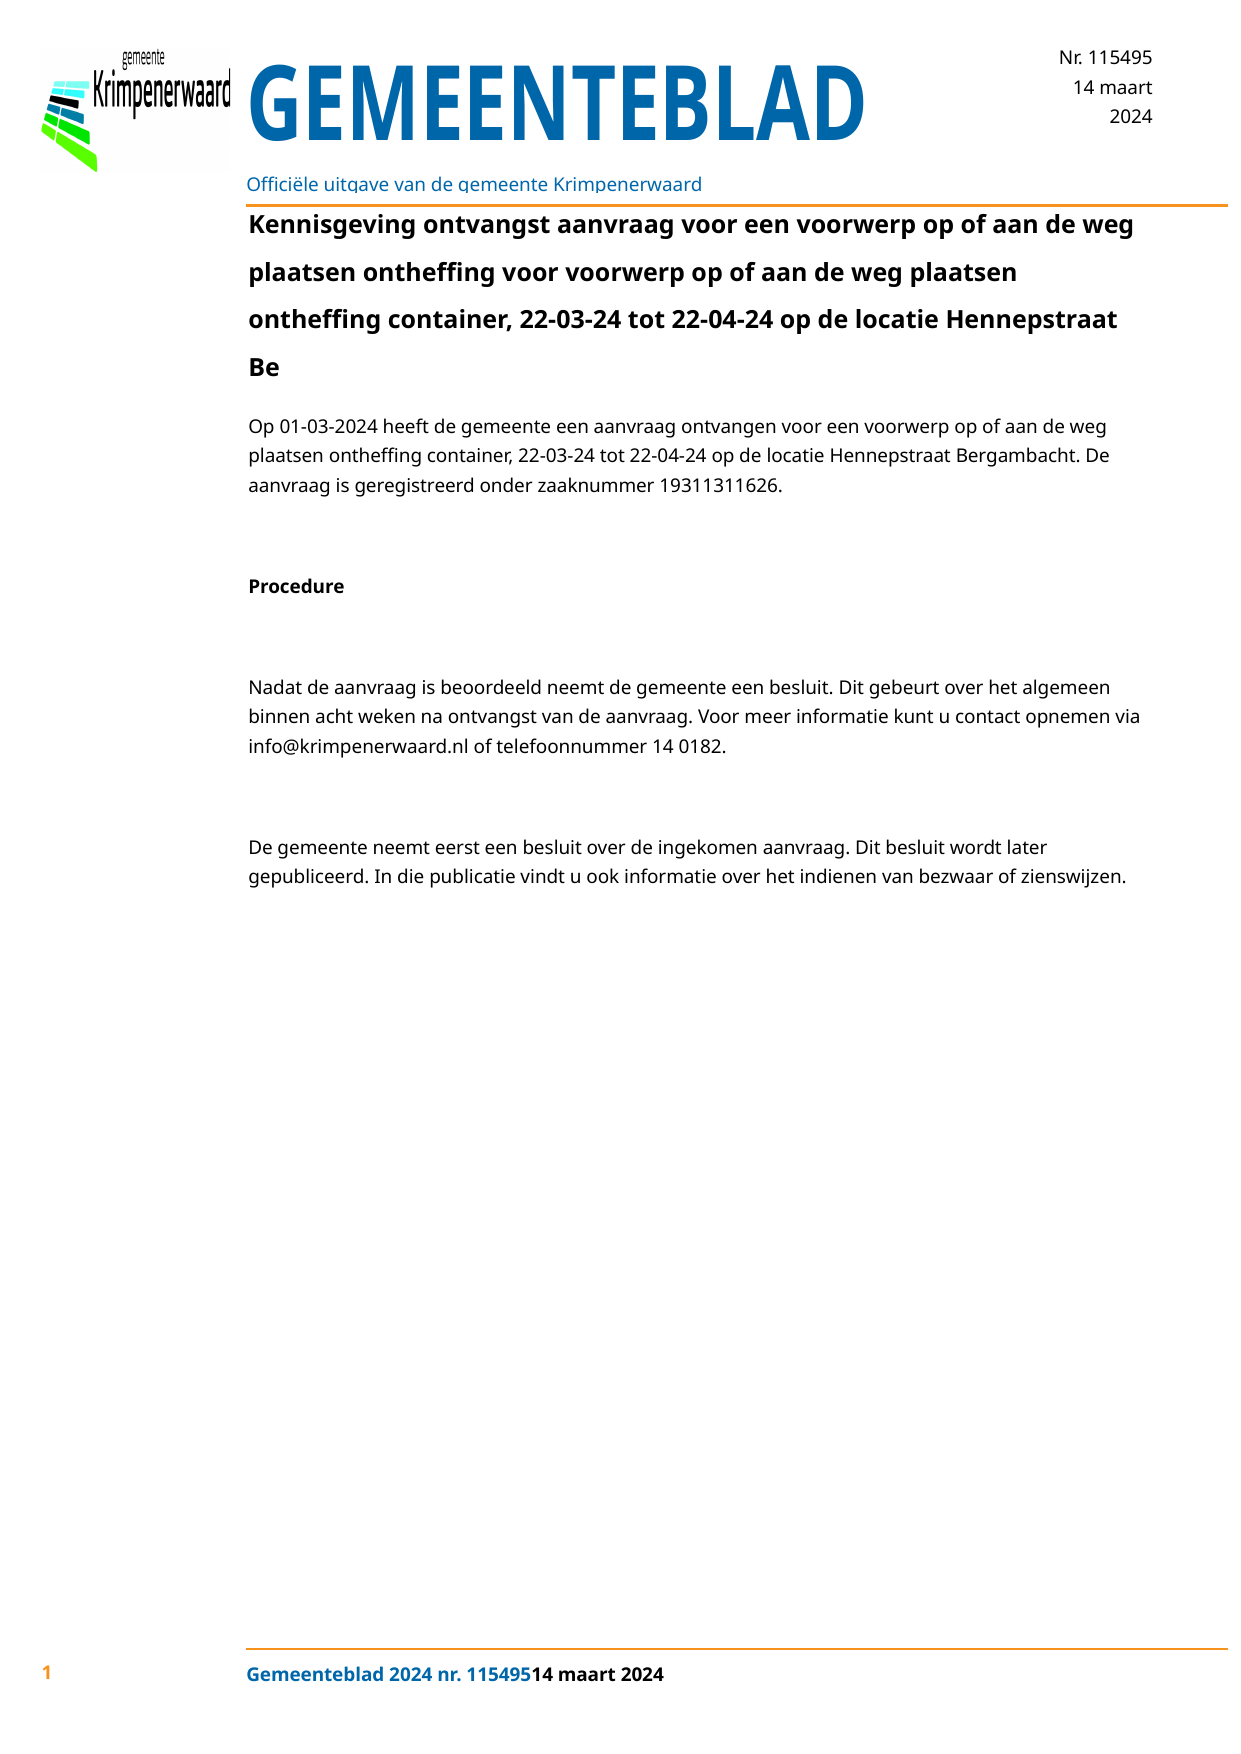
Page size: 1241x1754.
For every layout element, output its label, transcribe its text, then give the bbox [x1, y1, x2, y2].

picture [41, 47, 231, 172]
text Kennisgeving ontvangst aanvraag voor een voorwerp op of aan de weg plaatsen ontheffing voor voorwerp op of aan de weg plaatsen ontheffing container, 22-03-24 tot 22-04-24 op de locatie Hennepstraat Be [248, 207, 1152, 384]
text Procedure [248, 573, 1152, 599]
text Nadat de aanvraag is beoordeeld neemt de gemeente een besluit. Dit gebeurt over het algemeen binnen acht weken na ontvangst van de aanvraag. Voor meer informatie kunt u contact opnemen via info@krimpenerwaard.nl of telefoonnummer 14 0182. [248, 674, 1152, 759]
text Op 01-03-2024 heeft de gemeente een aanvraag ontvangen voor een voorwerp op of aan de weg plaatsen ontheffing container, 22-03-24 tot 22-04-24 op de locatie Hennepstraat Bergambacht. De aanvraag is geregistreerd onder zaaknummer 19311311626. [248, 413, 1152, 498]
text De gemeente neemt eerst een besluit over de ingekomen aanvraag. Dit besluit wordt later gepubliceerd. In die publicatie vindt u ook informatie over het indienen van bezwaar of zienswijzen. [248, 834, 1152, 889]
